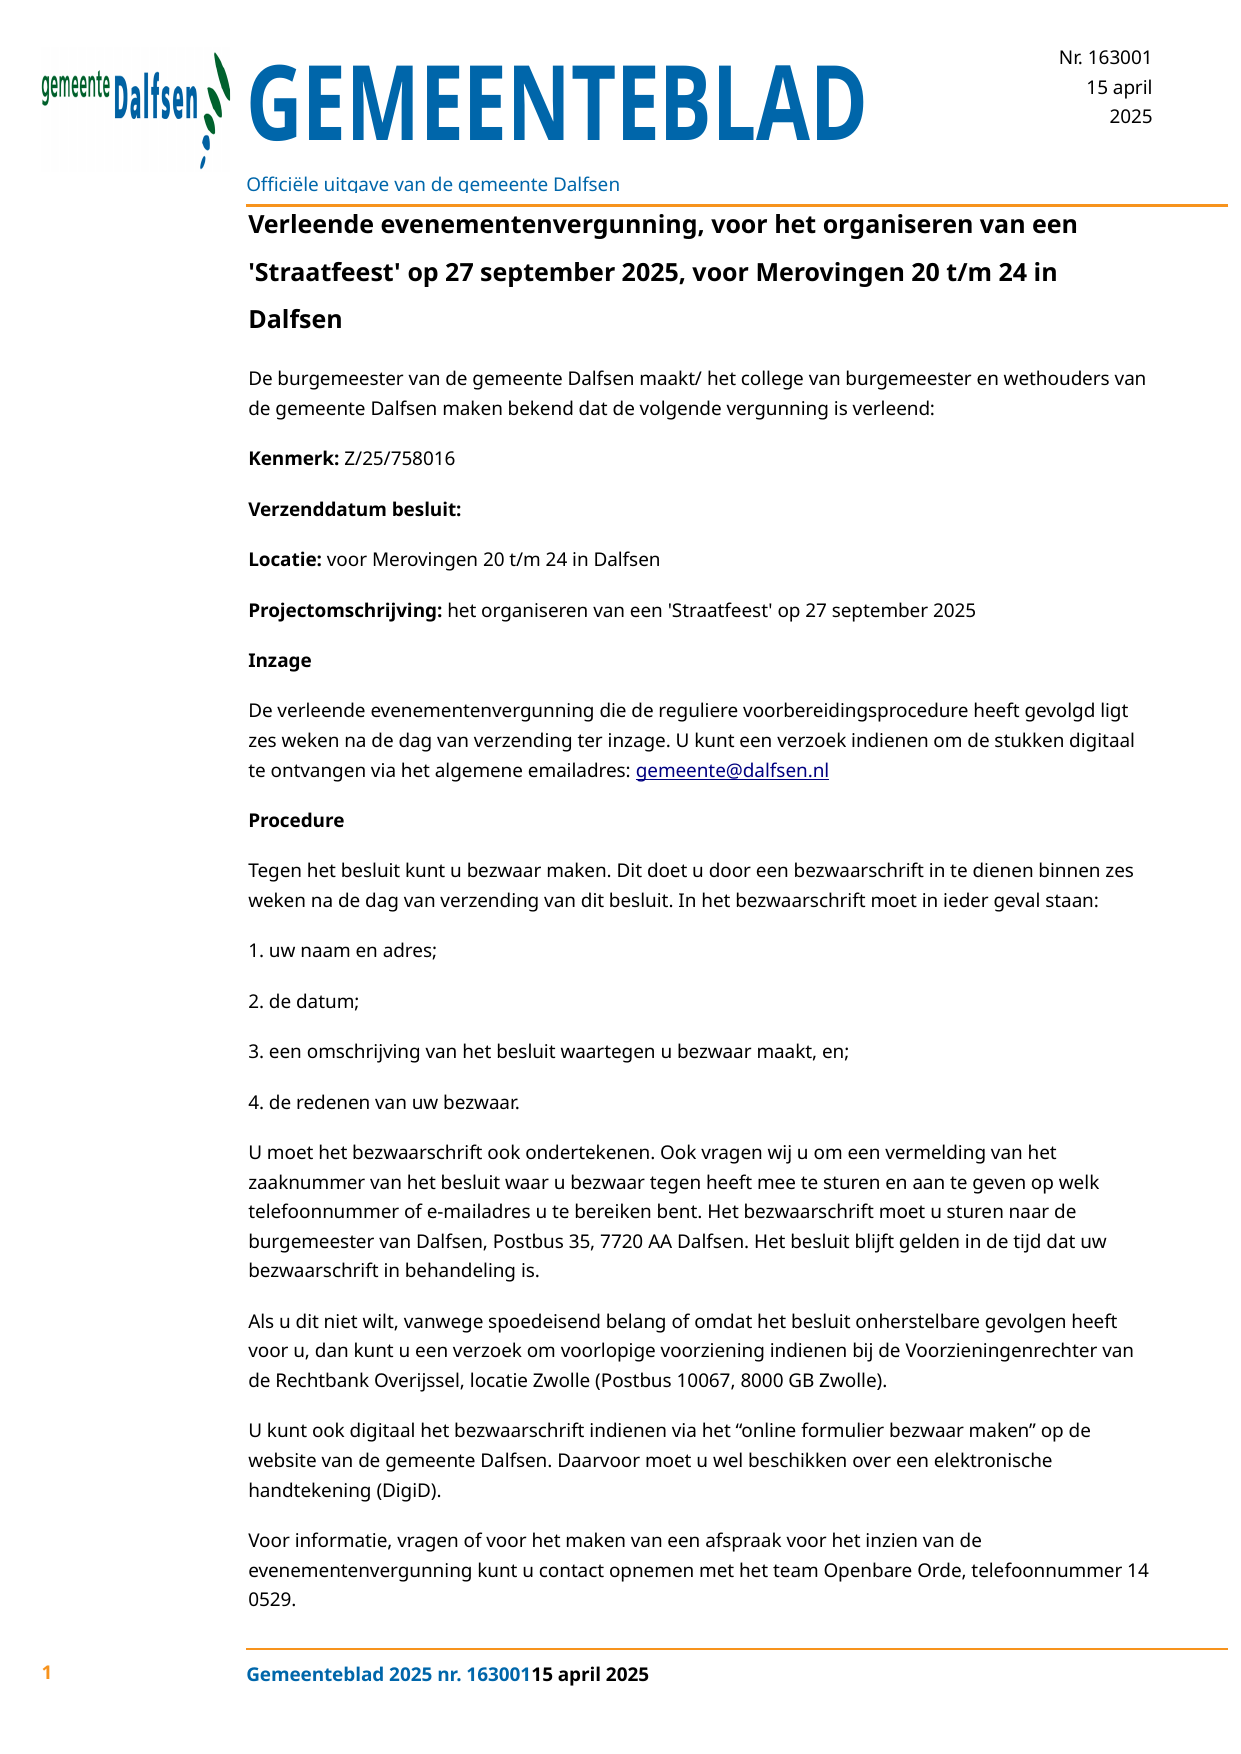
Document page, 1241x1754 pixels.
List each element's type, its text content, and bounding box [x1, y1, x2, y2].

text 4. de redenen van uw bezwaar. [248, 1089, 1152, 1114]
text Als u dit niet wilt, vanwege spoedeisend belang of omdat het besluit onherstelbare gevolgen heeft voor u, dan kunt u een verzoek om voorlopige voorziening indienen bij de Voorzieningenrechter van de Rechtbank Overijssel, locatie Zwolle (Postbus 10067, 8000 GB Zwolle). [248, 1308, 1152, 1393]
text U moet het bezwaarschrift ook ondertekenen. Ook vragen wij u om een vermelding van het zaaknummer van het besluit waar u bezwaar tegen heeft mee te sturen en aan te geven op welk telefoonnummer of e-mailadres u te bereiken bent. Het bezwaarschrift moet u sturen naar de burgemeester van Dalfsen, Postbus 35, 7720 AA Dalfsen. Het besluit blijft gelden in de tijd dat uw bezwaarschrift in behandeling is. [248, 1139, 1152, 1283]
text Procedure [248, 807, 1152, 833]
text Voor informatie, vragen of voor het maken van een afspraak voor het inzien van de evenementenvergunning kunt u contact opnemen met het team Openbare Orde, telefoonnummer 14 0529. [248, 1527, 1152, 1612]
text Verzenddatum besluit: [248, 496, 1152, 522]
text 1. uw naam en adres; [248, 938, 1152, 963]
text Locatie: voor Merovingen 20 t/m 24 in Dalfsen [248, 546, 1152, 572]
text Tegen het besluit kunt u bezwaar maken. Dit doet u door een bezwaarschrift in te dienen binnen zes weken na de dag van verzending van dit besluit. In het bezwaarschrift moet in ieder geval staan: [248, 858, 1152, 913]
text 2. de datum; [248, 988, 1152, 1014]
text De burgemeester van de gemeente Dalfsen maakt/ het college van burgemeester en wethouders van de gemeente Dalfsen maken bekend dat de volgende vergunning is verleend: [248, 366, 1152, 421]
text 3. een omschrijving van het besluit waartegen u bezwaar maakt, en; [248, 1038, 1152, 1064]
text De verleende evenementenvergunning die de reguliere voorbereidingsprocedure heeft gevolgd ligt zes weken na de dag van verzending ter inzage. U kunt een verzoek indienen om de stukken digitaal te ontvangen via het algemene emailadres: gemeente@dalfsen.nl [248, 698, 1152, 782]
picture [41, 47, 231, 172]
text Projectomschrijving: het organiseren van een 'Straatfeest' op 27 september 2025 [248, 597, 1152, 622]
text Inzage [248, 647, 1152, 673]
text Kenmerk: Z/25/758016 [248, 446, 1152, 471]
text U kunt ook digitaal het bezwaarschrift indienen via het “online formulier bezwaar maken” op de website van de gemeente Dalfsen. Daarvoor moet u wel beschikken over een elektronische handtekening (DigiD). [248, 1418, 1152, 1502]
text Verleende evenementenvergunning, voor het organiseren van een 'Straatfeest' op 27 september 2025, voor Merovingen 20 t/m 24 in Dalfsen [248, 207, 1152, 336]
